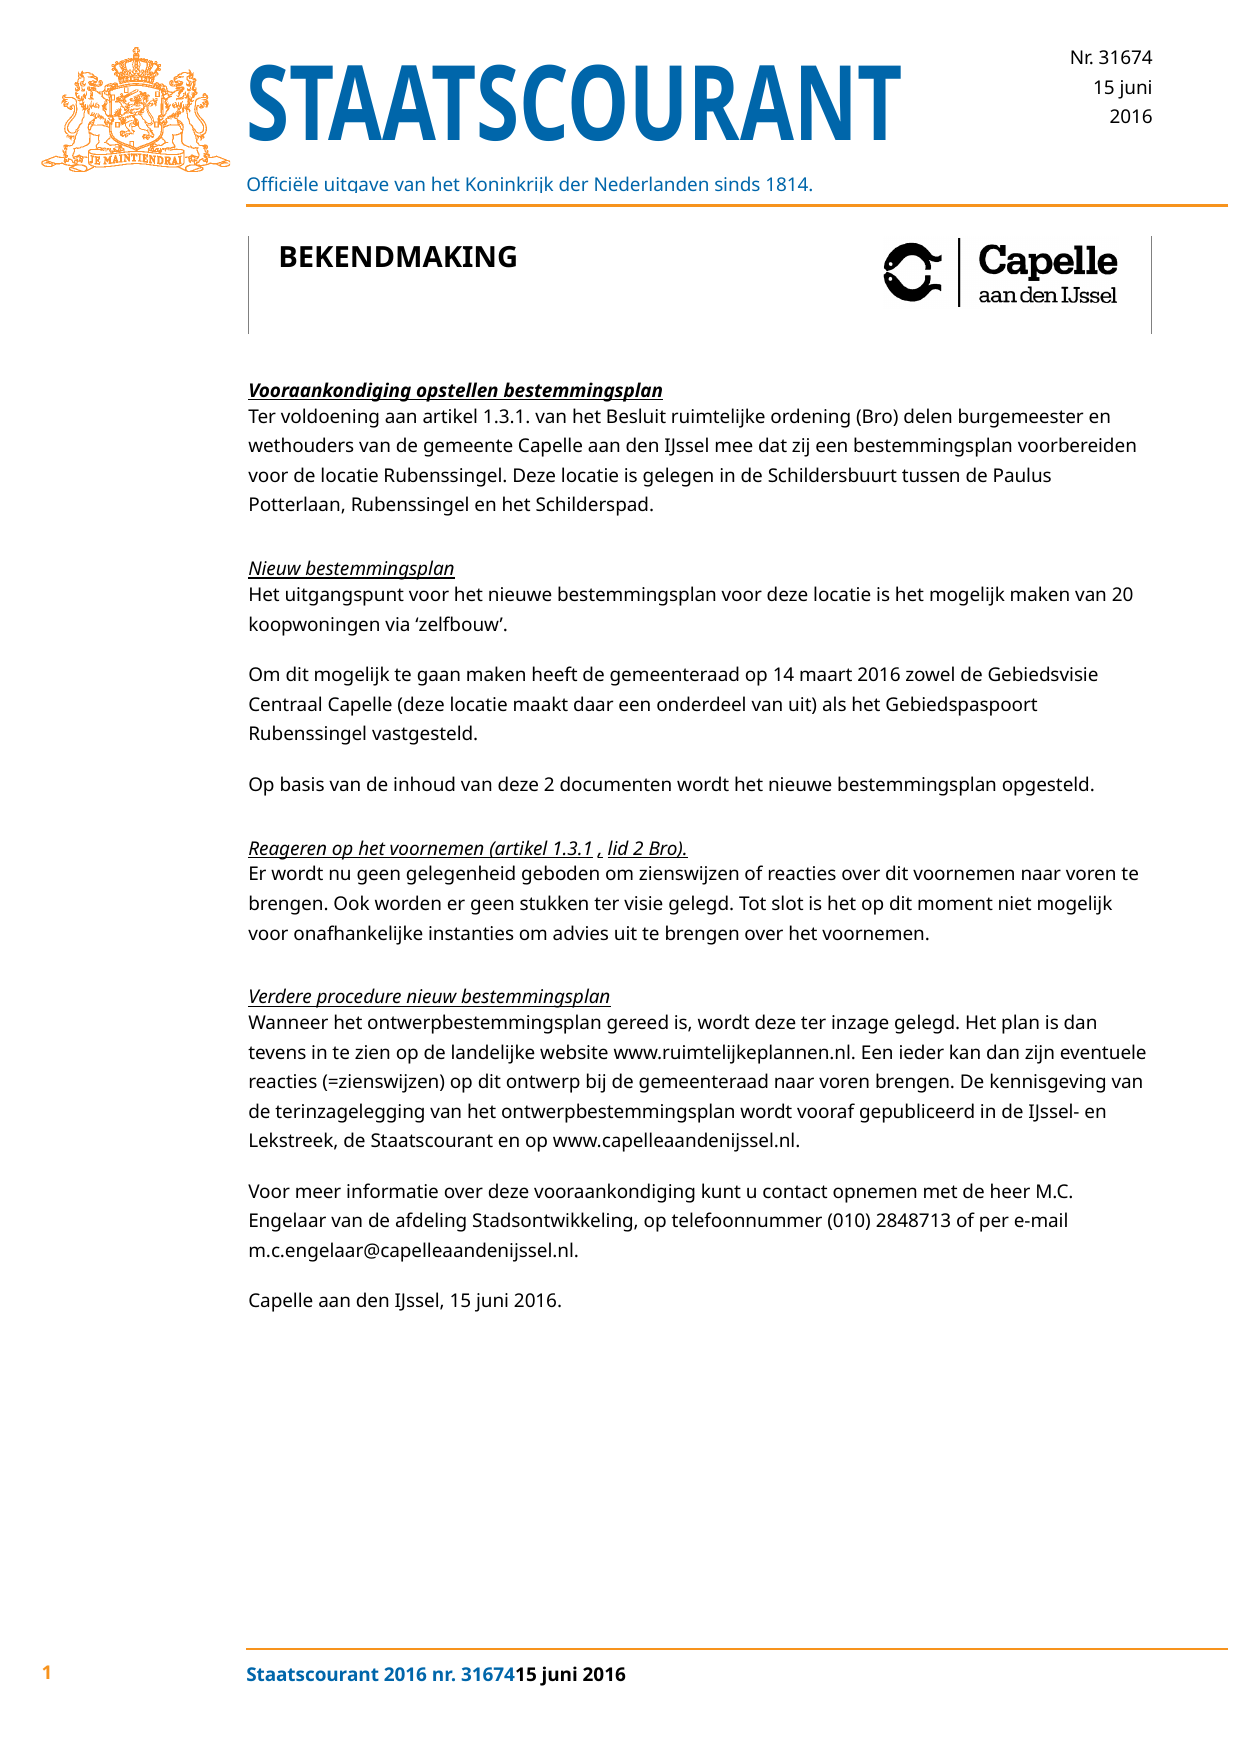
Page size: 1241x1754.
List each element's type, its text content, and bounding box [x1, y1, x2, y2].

text Nieuw bestemmingsplan [248, 556, 1152, 581]
picture [882, 236, 1119, 309]
text Om dit mogelijk te gaan maken heeft de gemeenteraad op 14 maart 2016 zowel de Gebiedsvisie Centraal Capelle (deze locatie maakt daar een onderdeel van uit) als het Gebiedspaspoort Rubenssingel vastgesteld. [248, 661, 1152, 746]
table_header BEKENDMAKING [249, 236, 850, 334]
text Ter voldoening aan artikel 1.3.1. van het Besluit ruimtelijke ordening (Bro) delen burgemeester en wethouders van de gemeente Capelle aan den IJssel mee dat zij een bestemmingsplan voorbereiden voor de locatie Rubenssingel. Deze locatie is gelegen in de Schildersbuurt tussen de Paulus Potterlaan, Rubenssingel en het Schilderspad. [248, 403, 1152, 517]
text Capelle aan den IJssel, 15 juni 2016. [248, 1288, 1152, 1313]
text Vooraankondiging opstellen bestemmingsplan [248, 377, 1152, 403]
text Reageren op het voornemen (artikel 1.3.1 , lid 2 Bro). [248, 835, 1152, 861]
text Verdere procedure nieuw bestemmingsplan [248, 984, 1152, 1009]
text Er wordt nu geen gelegenheid geboden om zienswijzen of reacties over dit voornemen naar voren te brengen. Ook worden er geen stukken ter visie gelegd. Tot slot is het op dit moment niet mogelijk voor onafhankelijke instanties om advies uit te brengen over het voornemen. [248, 861, 1152, 945]
text Het uitgangspunt voor het nieuwe bestemmingsplan voor deze locatie is het mogelijk maken van 20 koopwoningen via ‘zelfbouw’. [248, 581, 1152, 637]
picture [41, 47, 231, 172]
text Wanneer het ontwerpbestemmingsplan gereed is, wordt deze ter inzage gelegd. Het plan is dan tevens in te zien op de landelijke website www.ruimtelijkeplannen.nl. Een ieder kan dan zijn eventuele reacties (=zienswijzen) op dit ontwerp bij de gemeenteraad naar voren brengen. De kennisgeving van de terinzagelegging van het ontwerpbestemmingsplan wordt vooraf gepubliceerd in de IJssel- en Lekstreek, de Staatscourant en op www.capelleaandenijssel.nl. [248, 1009, 1152, 1153]
text Voor meer informatie over deze vooraankondiging kunt u contact opnemen met de heer M.C. Engelaar van de afdeling Stadsontwikkeling, op telefoonnummer (010) 2848713 of per e-mail m.c.engelaar@capelleaandenijssel.nl. [248, 1178, 1152, 1263]
text Op basis van de inhoud van deze 2 documenten wordt het nieuwe bestemmingsplan opgesteld. [248, 771, 1152, 797]
table_header [850, 236, 1151, 334]
